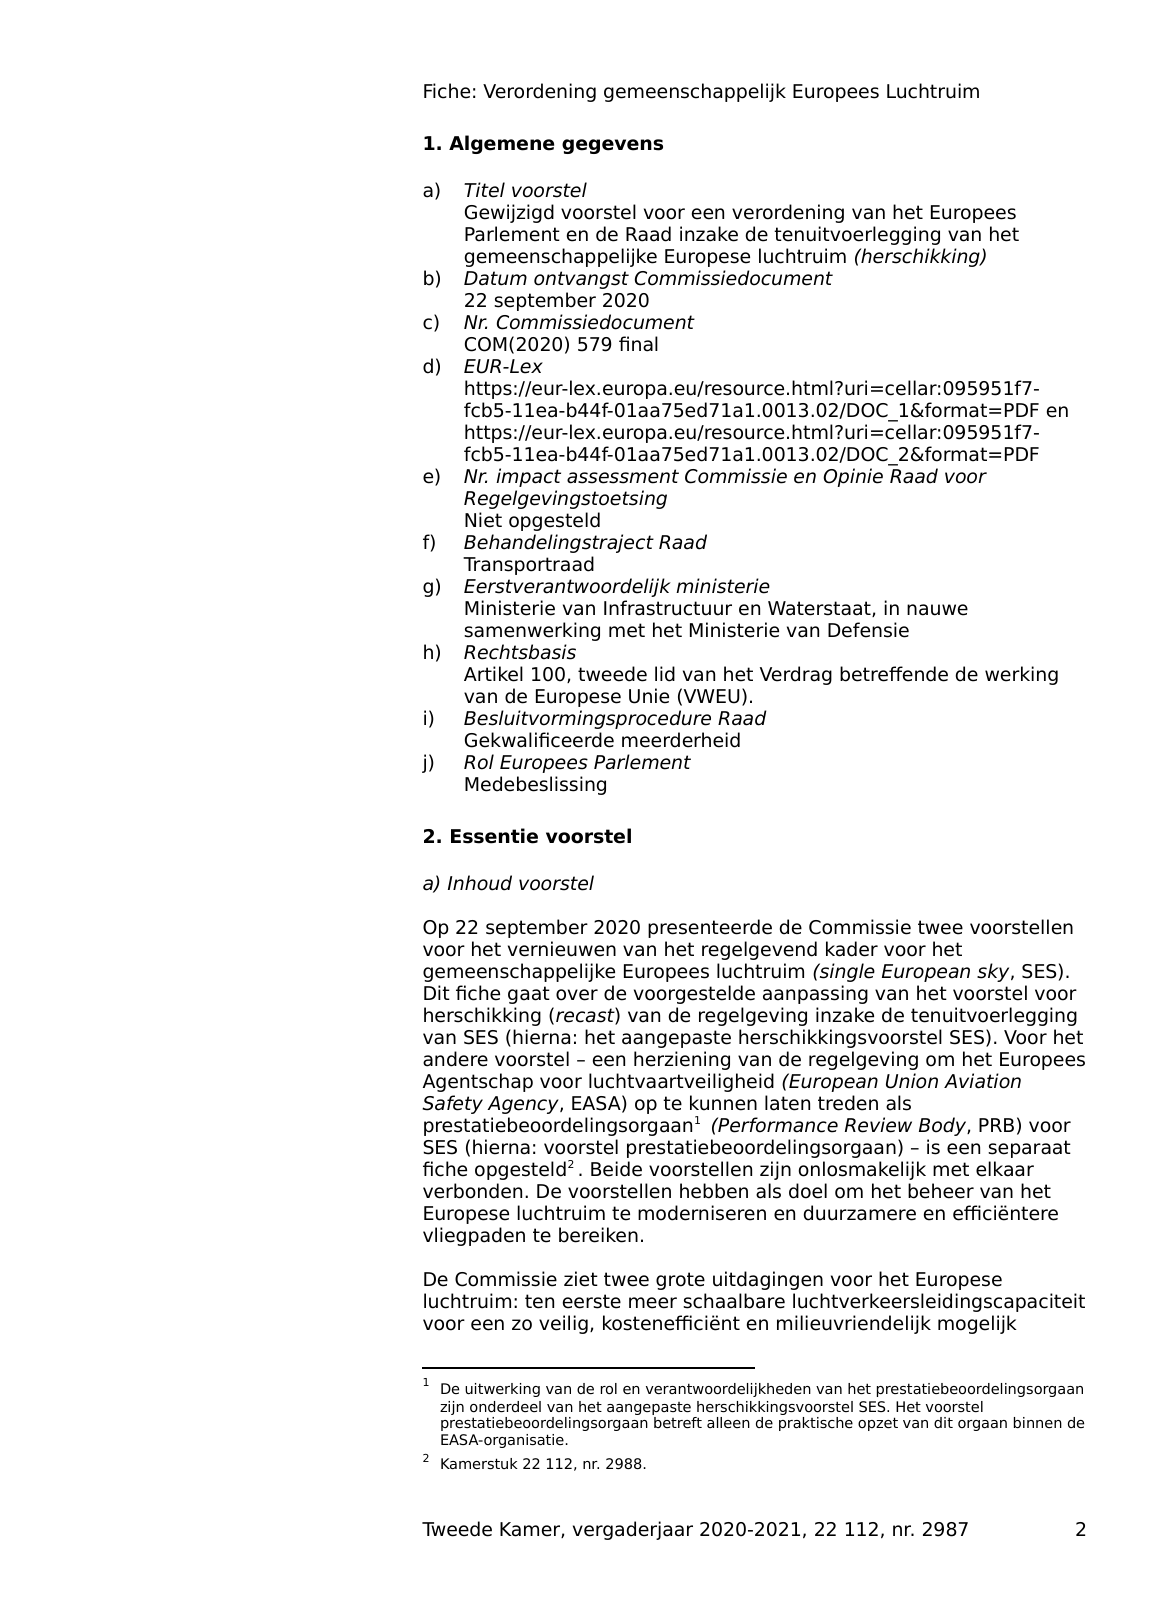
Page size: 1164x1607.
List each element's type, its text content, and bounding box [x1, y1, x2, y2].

text https://eur-lex.europa.eu/resource.html?uri=cellar:095951f7-fcb5-11ea-b44f-01aa75ed71a1.0013.02/DOC_1&format=PDF en https://eur-lex.europa.eu/resource.html?uri=cellar:095951f7-fcb5-11ea-b44f-01aa75ed71a1.0013.02/DOC_2&format=PDF [464, 378, 1087, 466]
text g) Eerstverantwoordelijk ministerie [422, 576, 1087, 598]
text Op 22 september 2020 presenteerde de Commissie twee voorstellen voor het vernieuwen van het regelgevend kader voor het gemeenschappelijke Europees luchtruim (single European sky, SES). Dit fiche gaat over de voorgestelde aanpassing van het voorstel voor herschikking (recast) van de regelgeving inzake de tenuitvoerlegging van SES (hierna: het aangepaste herschikkingsvoorstel SES). Voor het andere voorstel – een herziening van de regelgeving om het Europees Agentschap voor luchtvaartveiligheid (European Union Aviation Safety Agency, EASA) op te kunnen laten treden als prestatiebeoordelingsorgaan (Performance Review Body, PRB) voor SES (hierna: voorstel prestatiebeoordelingsorgaan) – is een separaat fiche opgesteld. Beide voorstellen zijn onlosmakelijk met elkaar verbonden. De voorstellen hebben als doel om het beheer van het Europese luchtruim te moderniseren en duurzamere en efficiëntere vliegpaden te bereiken. [422, 917, 1087, 1246]
subtitle 2. Essentie voorstel [422, 826, 1087, 848]
text Kamerstuk 22 112, nr. 2988. [422, 1452, 1087, 1474]
text Medebeslissing [464, 774, 1087, 796]
text d) EUR-Lex [422, 356, 1087, 378]
subtitle a) Inhoud voorstel [422, 873, 1087, 894]
text De uitwerking van de rol en verantwoordelijkheden van het prestatiebeoordelingsorgaan zijn onderdeel van het aangepaste herschikkingsvoorstel SES. Het voorstel prestatiebeoordelingsorgaan betreft alleen de praktische opzet van dit orgaan binnen de EASA-organisatie. [422, 1377, 1087, 1449]
text i) Besluitvormingsprocedure Raad [422, 708, 1087, 730]
text Artikel 100, tweede lid van het Verdrag betreffende de werking van de Europese Unie (VWEU). [464, 664, 1087, 708]
text Gekwalificeerde meerderheid [464, 730, 1087, 752]
text b) Datum ontvangst Commissiedocument [422, 268, 1087, 290]
text e) Nr. impact assessment Commissie en Opinie Raad voor Regelgevingstoetsing [422, 466, 1087, 510]
text Gewijzigd voorstel voor een verordening van het Europees Parlement en de Raad inzake de tenuitvoerlegging van het gemeenschappelijke Europese luchtruim (herschikking) [464, 202, 1087, 268]
text c) Nr. Commissiedocument [422, 312, 1087, 334]
text f) Behandelingstraject Raad [422, 532, 1087, 554]
text a) Titel voorstel [422, 180, 1087, 202]
text Niet opgesteld [464, 510, 1087, 532]
text 22 september 2020 [464, 290, 1087, 312]
text Fiche: Verordening gemeenschappelijk Europees Luchtruim [422, 81, 1087, 103]
text h) Rechtsbasis [422, 642, 1087, 664]
text j) Rol Europees Parlement [422, 752, 1087, 774]
text Ministerie van Infrastructuur en Waterstaat, in nauwe samenwerking met het Ministerie van Defensie [464, 598, 1087, 642]
text COM(2020) 579 final [464, 334, 1087, 356]
subtitle 1. Algemene gegevens [422, 133, 1087, 155]
text De Commissie ziet twee grote uitdagingen voor het Europese luchtruim: ten eerste meer schaalbare luchtverkeersleidingscapaciteit voor een zo veilig, kostenefficiënt en milieuvriendelijk mogelijk [422, 1269, 1087, 1334]
text Transportraad [464, 554, 1087, 576]
